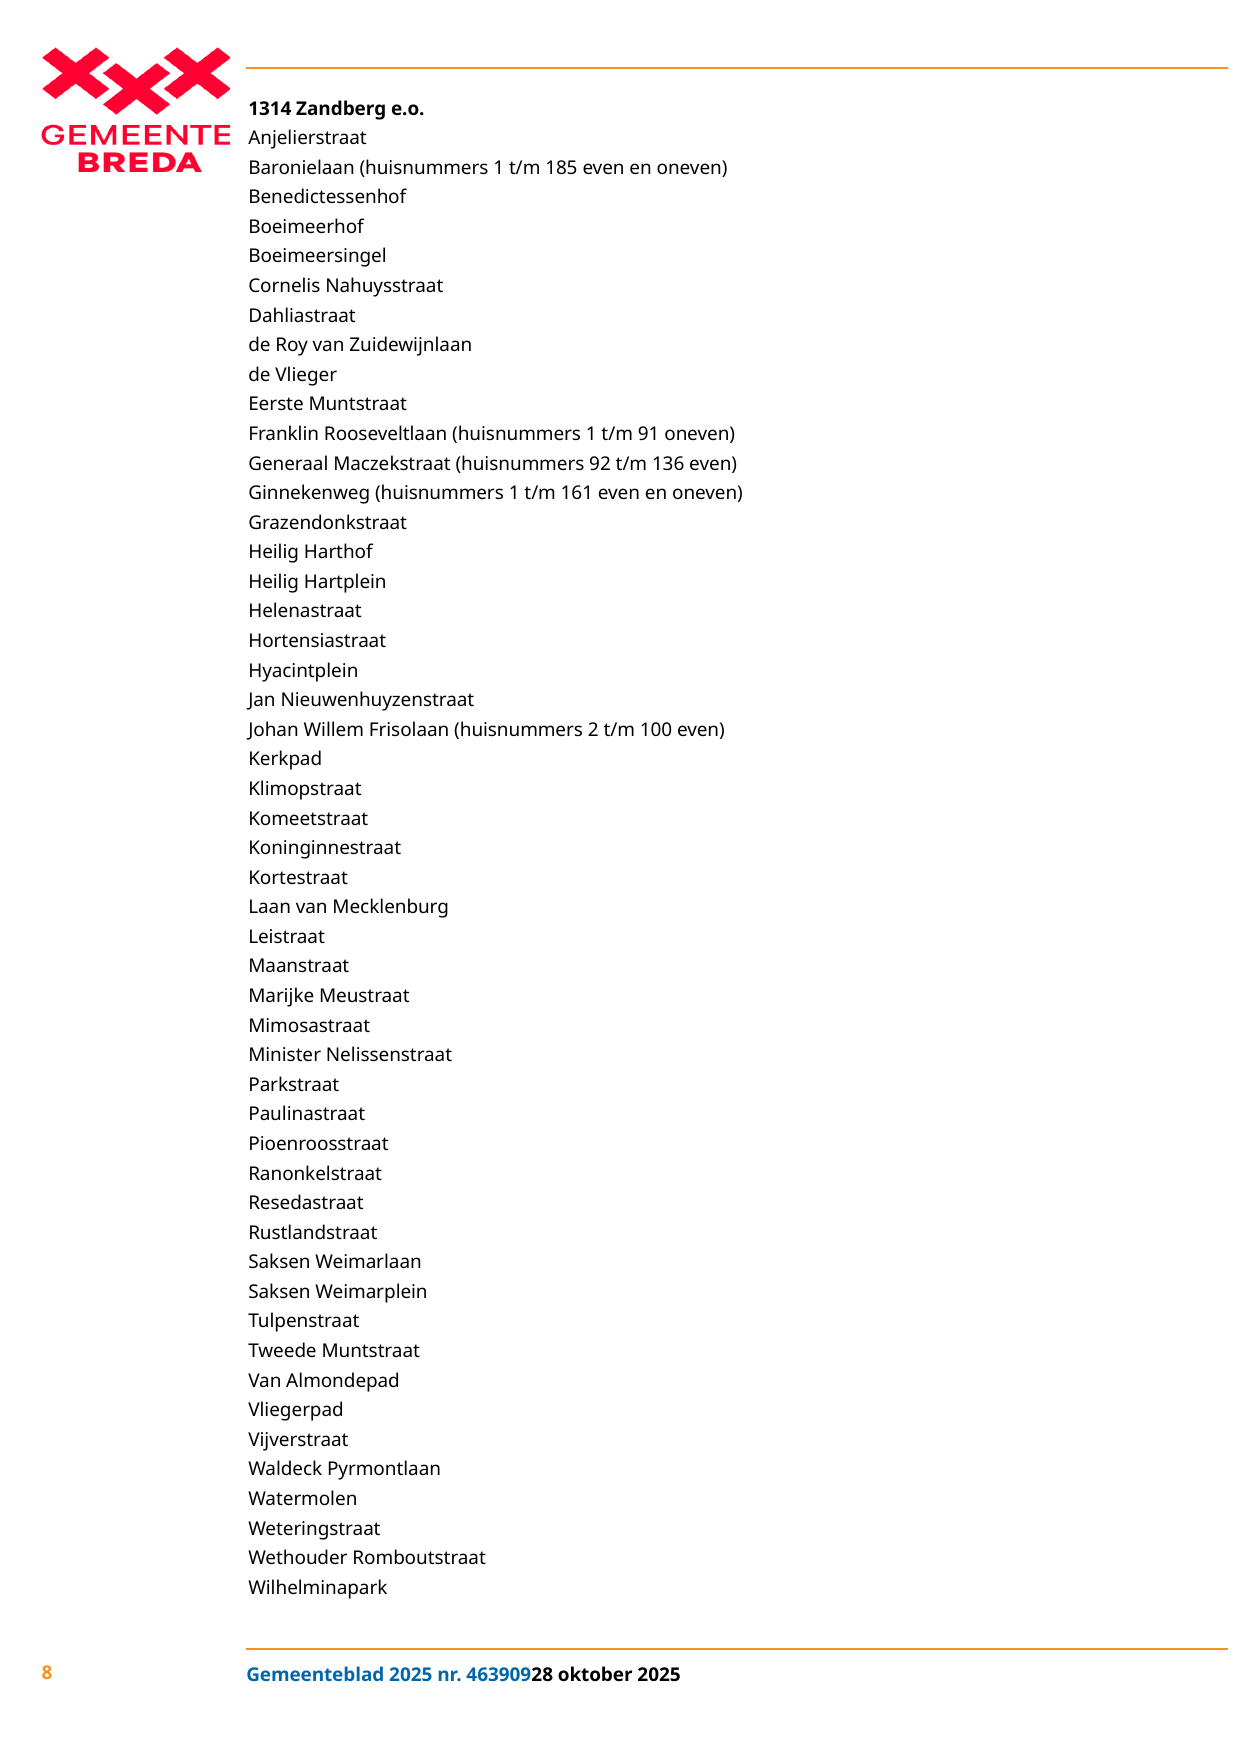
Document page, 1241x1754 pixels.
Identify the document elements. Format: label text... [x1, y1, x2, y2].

text Anjelierstraat [248, 124, 1152, 150]
text Resedastraat [248, 1189, 1152, 1215]
text Saksen Weimarplein [248, 1278, 1152, 1304]
text Ginnekenweg (huisnummers 1 t/m 161 even en oneven) [248, 479, 1152, 505]
text Pioenroosstraat [248, 1130, 1152, 1156]
text Boeimeerhof [248, 213, 1152, 239]
text Van Almondepad [248, 1367, 1152, 1393]
text Boeimeersingel [248, 243, 1152, 268]
text Johan Willem Frisolaan (huisnummers 2 t/m 100 even) [248, 716, 1152, 742]
text Rustlandstraat [248, 1219, 1152, 1245]
text Paulinastraat [248, 1101, 1152, 1126]
text Ranonkelstraat [248, 1160, 1152, 1186]
text Waldeck Pyrmontlaan [248, 1456, 1152, 1481]
text Wilhelminapark [248, 1574, 1152, 1600]
text Eerste Muntstraat [248, 391, 1152, 416]
text Helenastraat [248, 598, 1152, 623]
text Benedictessenhof [248, 183, 1152, 209]
text Generaal Maczekstraat (huisnummers 92 t/m 136 even) [248, 450, 1152, 476]
text Klimopstraat [248, 775, 1152, 801]
text Kortestraat [248, 864, 1152, 890]
text Cornelis Nahuysstraat [248, 272, 1152, 298]
text de Vlieger [248, 361, 1152, 387]
text Jan Nieuwenhuyzenstraat [248, 686, 1152, 712]
text Heilig Hartplein [248, 568, 1152, 594]
picture [41, 47, 231, 172]
text Watermolen [248, 1485, 1152, 1511]
text Kerkpad [248, 746, 1152, 771]
text Vliegerpad [248, 1396, 1152, 1422]
text Minister Nelissenstraat [248, 1041, 1152, 1067]
text Dahliastraat [248, 302, 1152, 328]
text Maanstraat [248, 953, 1152, 978]
text Koninginnestraat [248, 834, 1152, 860]
text Saksen Weimarlaan [248, 1248, 1152, 1274]
text Franklin Rooseveltlaan (huisnummers 1 t/m 91 oneven) [248, 420, 1152, 446]
text Hyacintplein [248, 657, 1152, 683]
text Marijke Meustraat [248, 982, 1152, 1008]
text Mimosastraat [248, 1012, 1152, 1038]
text Tulpenstraat [248, 1308, 1152, 1333]
text Tweede Muntstraat [248, 1337, 1152, 1363]
text Leistraat [248, 923, 1152, 949]
text Komeetstraat [248, 805, 1152, 831]
text Vijverstraat [248, 1426, 1152, 1452]
text de Roy van Zuidewijnlaan [248, 331, 1152, 357]
text Parkstraat [248, 1071, 1152, 1097]
text Wethouder Romboutstraat [248, 1544, 1152, 1570]
text Baronielaan (huisnummers 1 t/m 185 even en oneven) [248, 154, 1152, 180]
text Heilig Harthof [248, 538, 1152, 564]
text Weteringstraat [248, 1515, 1152, 1541]
text Laan van Mecklenburg [248, 893, 1152, 919]
text Grazendonkstraat [248, 509, 1152, 535]
text 1314 Zandberg e.o. [248, 95, 1152, 121]
text Hortensiastraat [248, 627, 1152, 653]
